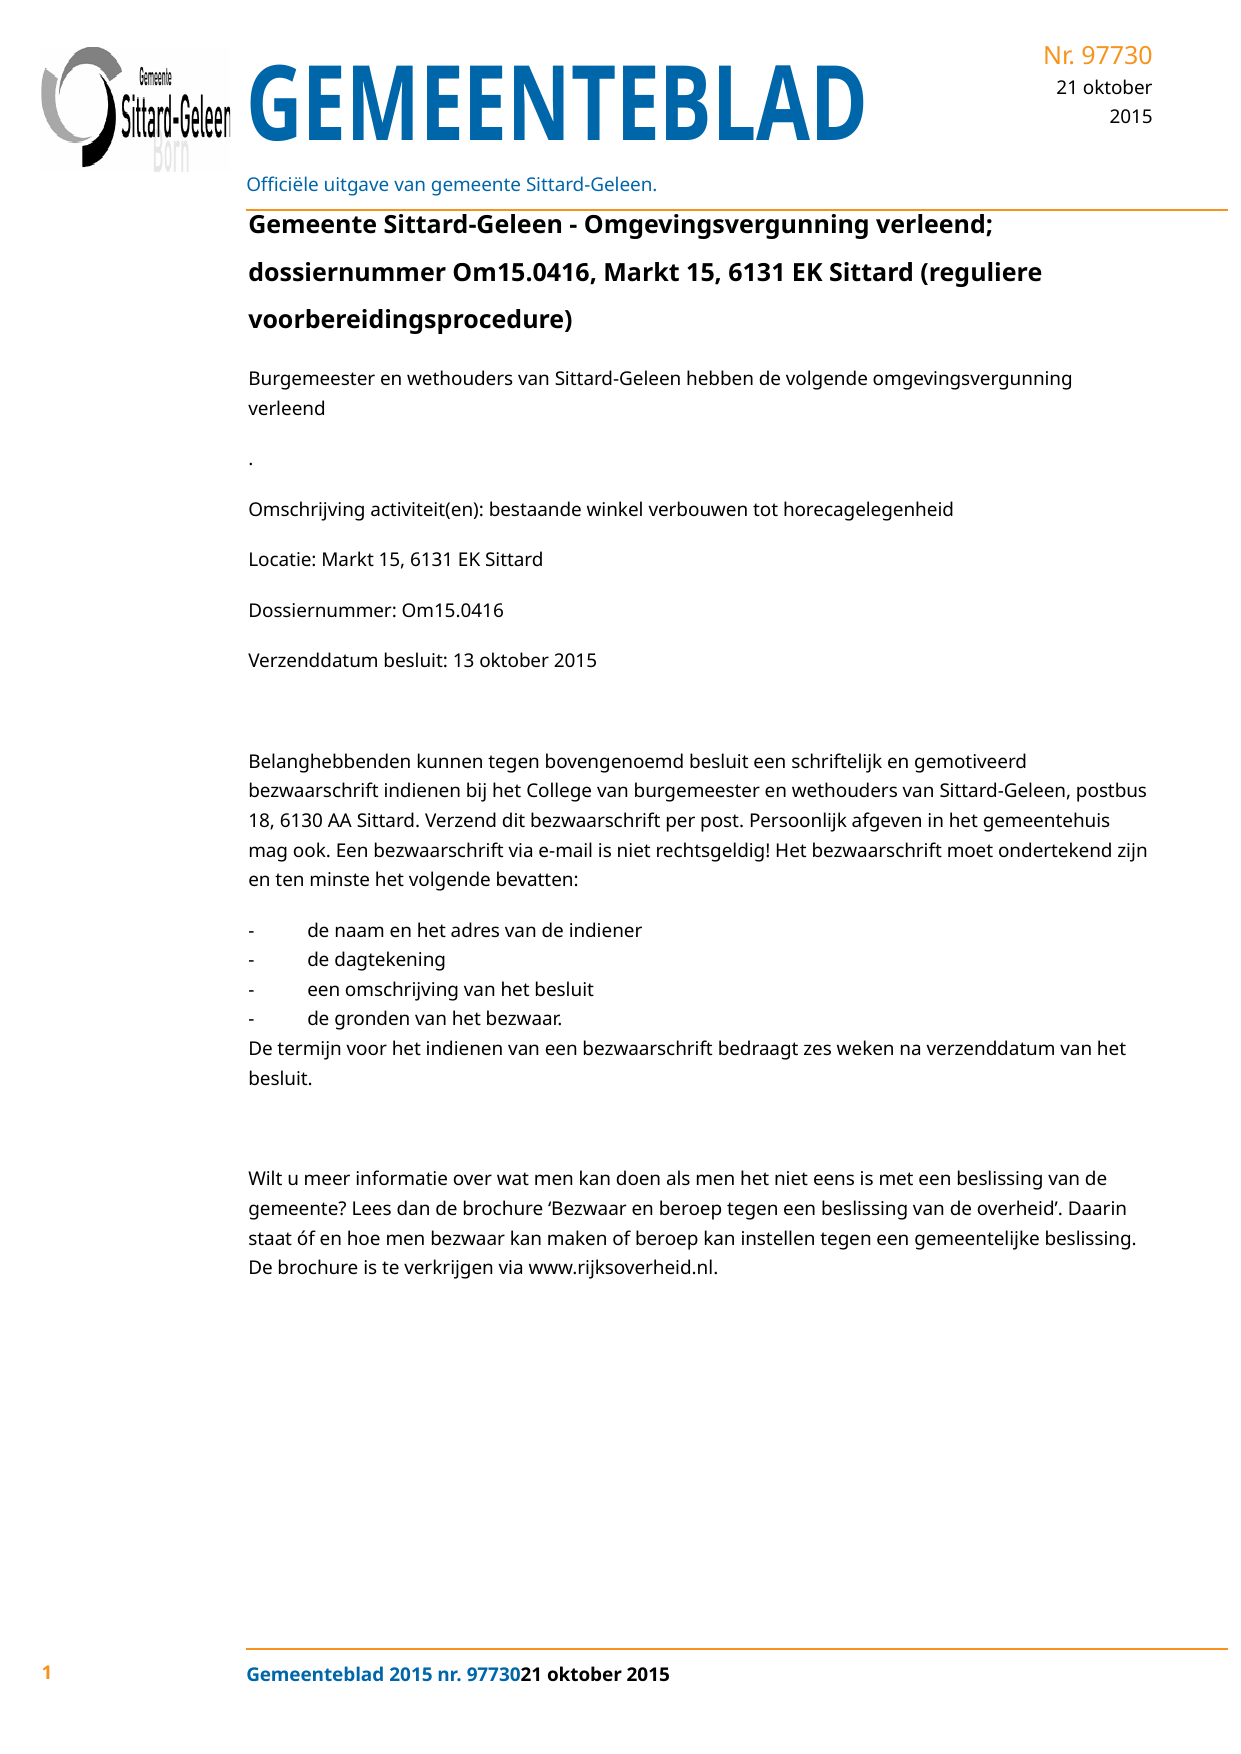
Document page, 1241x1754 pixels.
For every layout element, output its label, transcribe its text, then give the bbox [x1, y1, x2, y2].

text Belanghebbenden kunnen tegen bovengenoemd besluit een schriftelijk en gemotiveerd bezwaarschrift indienen bij het College van burgemeester en wethouders van Sittard-Geleen, postbus 18, 6130 AA Sittard. Verzend dit bezwaarschrift per post. Persoonlijk afgeven in het gemeentehuis mag ook. Een bezwaarschrift via e-mail is niet rechtsgeldig! Het bezwaarschrift moet ondertekend zijn en ten minste het volgende bevatten: [248, 748, 1152, 892]
list een omschrijving van het besluit [248, 976, 1152, 1002]
picture [41, 47, 231, 172]
text Gemeente Sittard-Geleen - Omgevingsvergunning verleend; dossiernummer Om15.0416, Markt 15, 6131 EK Sittard (reguliere voorbereidingsprocedure) [248, 211, 1152, 336]
list de naam en het adres van de indiener [248, 917, 1152, 942]
text Verzenddatum besluit: 13 oktober 2015 [248, 647, 1152, 673]
text Burgemeester en wethouders van Sittard-Geleen hebben de volgende omgevingsvergunning verleend [248, 366, 1152, 421]
text Locatie: Markt 15, 6131 EK Sittard [248, 546, 1152, 572]
text De termijn voor het indienen van een bezwaarschrift bedraagt zes weken na verzenddatum van het besluit. [248, 1035, 1152, 1090]
text Dossiernummer: Om15.0416 [248, 597, 1152, 622]
list de dagtekening [248, 946, 1152, 972]
text Wilt u meer informatie over wat men kan doen als men het niet eens is met een beslissing van de gemeente? Lees dan de brochure ‘Bezwaar en beroep tegen een beslissing van de overheid’. Daarin staat óf en hoe men bezwaar kan maken of beroep kan instellen tegen een gemeentelijke beslissing. De brochure is te verkrijgen via www.rijksoverheid.nl. [248, 1166, 1152, 1280]
list de gronden van het bezwaar. [248, 1006, 1152, 1031]
text . [248, 446, 1152, 471]
text Omschrijving activiteit(en): bestaande winkel verbouwen tot horecagelegenheid [248, 496, 1152, 522]
